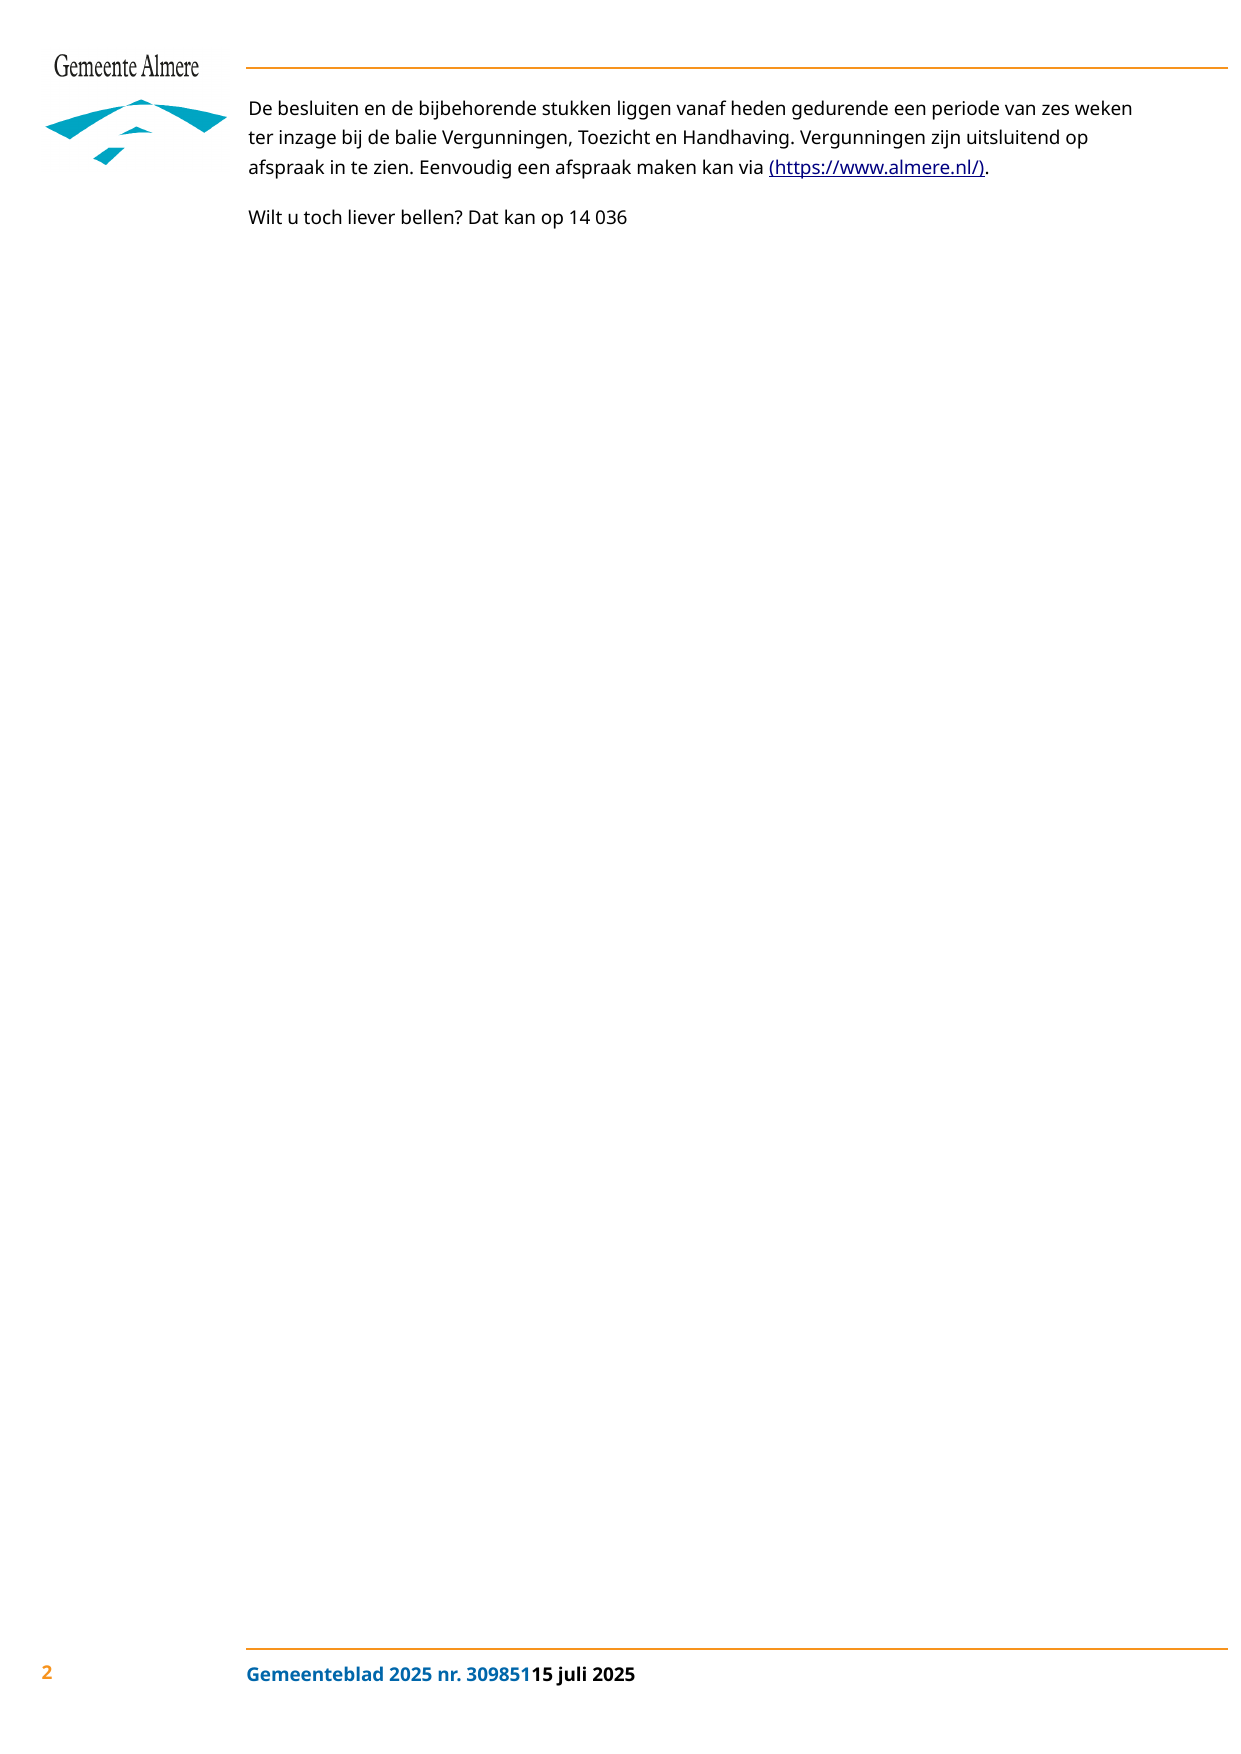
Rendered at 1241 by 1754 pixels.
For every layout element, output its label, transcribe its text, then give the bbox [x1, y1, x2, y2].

text Wilt u toch liever bellen? Dat kan op 14 036 [248, 204, 1152, 230]
picture [41, 47, 231, 172]
text De besluiten en de bijbehorende stukken liggen vanaf heden gedurende een periode van zes weken ter inzage bij de balie Vergunningen, Toezicht en Handhaving. Vergunningen zijn uitsluitend op afspraak in te zien. Eenvoudig een afspraak maken kan via (https://www.almere.nl/). [248, 95, 1152, 180]
